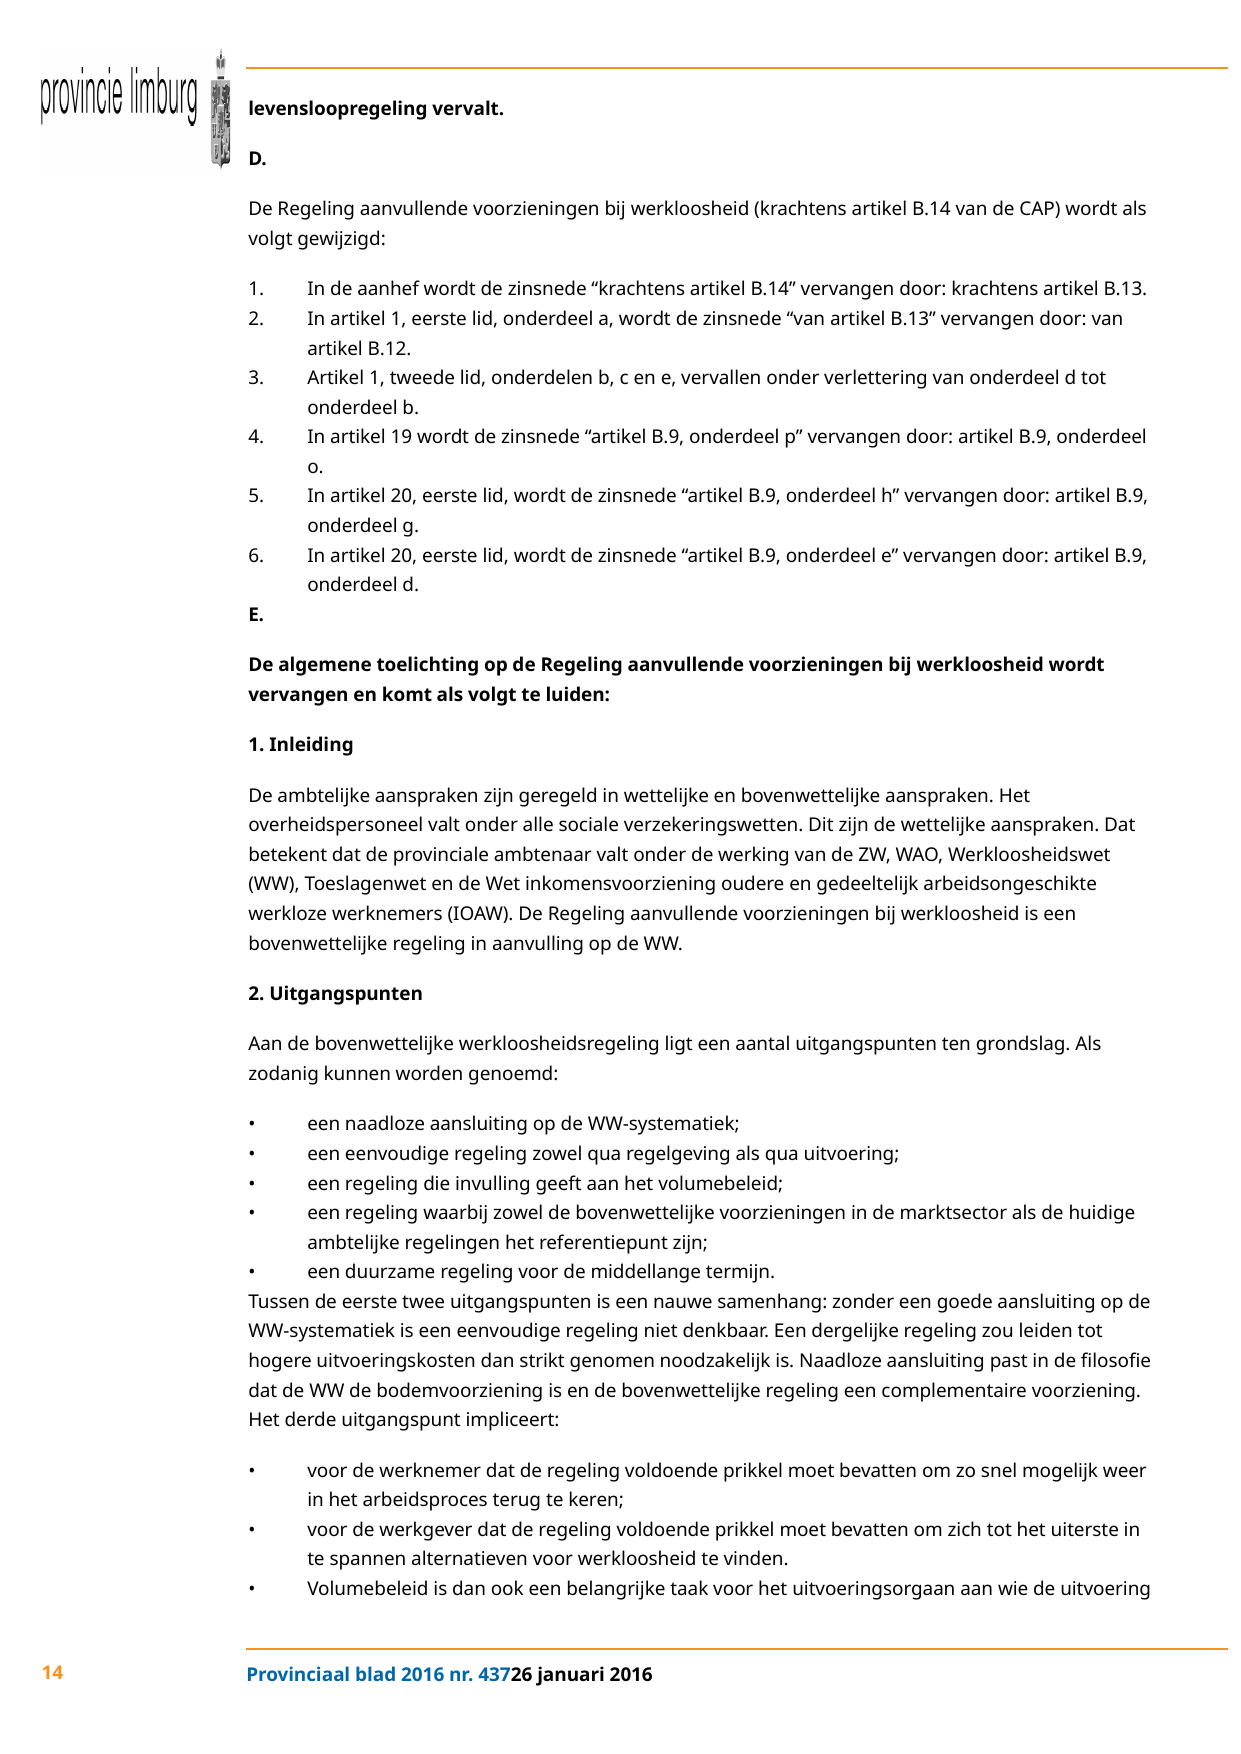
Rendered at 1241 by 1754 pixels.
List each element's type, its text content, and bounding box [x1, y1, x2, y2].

text 2. Uitgangspunten [248, 980, 1152, 1006]
picture [41, 47, 231, 172]
text Tussen de eerste twee uitgangspunten is een nauwe samenhang: zonder een goede aansluiting op de WW-systematiek is een eenvoudige regeling niet denkbaar. Een dergelijke regeling zou leiden tot hogere uitvoeringskosten dan strikt genomen noodzakelijk is. Naadloze aansluiting past in de filosofie dat de WW de bodemvoorziening is en de bovenwettelijke regeling een complementaire voorziening. Het derde uitgangspunt impliceert: [248, 1288, 1152, 1432]
list In artikel 19 wordt de zinsnede “artikel B.9, onderdeel p” vervangen door: artikel B.9, onderdeel o. [248, 423, 1152, 479]
list voor de werknemer dat de regeling voldoende prikkel moet bevatten om zo snel mogelijk weer in het arbeidsproces terug te keren; [248, 1457, 1152, 1512]
list In artikel 1, eerste lid, onderdeel a, wordt de zinsnede “van artikel B.13” vervangen door: van artikel B.12. [248, 305, 1152, 361]
list een regeling die invulling geeft aan het volumebeleid; [248, 1170, 1152, 1196]
text Aan de bovenwettelijke werkloosheidsregeling ligt een aantal uitgangspunten ten grondslag. Als zodanig kunnen worden genoemd: [248, 1031, 1152, 1086]
list een duurzame regeling voor de middellange termijn. [248, 1258, 1152, 1284]
text De Regeling aanvullende voorzieningen bij werkloosheid (krachtens artikel B.14 van de CAP) wordt als volgt gewijzigd: [248, 196, 1152, 251]
text D. [248, 145, 1152, 171]
list In artikel 20, eerste lid, wordt de zinsnede “artikel B.9, onderdeel e” vervangen door: artikel B.9, onderdeel d. [248, 542, 1152, 597]
list In artikel 20, eerste lid, wordt de zinsnede “artikel B.9, onderdeel h” vervangen door: artikel B.9, onderdeel g. [248, 483, 1152, 538]
list In de aanhef wordt de zinsnede “krachtens artikel B.14” vervangen door: krachtens artikel B.13. [248, 276, 1152, 301]
text E. [248, 601, 1152, 627]
text 1. Inleiding [248, 731, 1152, 757]
list Artikel 1, tweede lid, onderdelen b, c en e, vervallen onder verlettering van onderdeel d tot onderdeel b. [248, 364, 1152, 420]
list voor de werkgever dat de regeling voldoende prikkel moet bevatten om zich tot het uiterste in te spannen alternatieven voor werkloosheid te vinden. [248, 1516, 1152, 1571]
list een naadloze aansluiting op de WW-systematiek; [248, 1111, 1152, 1136]
list Volumebeleid is dan ook een belangrijke taak voor het uitvoeringsorgaan aan wie de uitvoering [248, 1575, 1152, 1601]
text De ambtelijke aanspraken zijn geregeld in wettelijke en bovenwettelijke aanspraken. Het overheidspersoneel valt onder alle sociale verzekeringswetten. Dit zijn de wettelijke aanspraken. Dat betekent dat de provinciale ambtenaar valt onder de werking van de ZW, WAO, Werkloosheidswet (WW), Toeslagenwet en de Wet inkomensvoorziening oudere en gedeeltelijk arbeidsongeschikte werkloze werknemers (IOAW). De Regeling aanvullende voorzieningen bij werkloosheid is een bovenwettelijke regeling in aanvulling op de WW. [248, 782, 1152, 956]
list een eenvoudige regeling zowel qua regelgeving als qua uitvoering; [248, 1140, 1152, 1166]
text De algemene toelichting op de Regeling aanvullende voorzieningen bij werkloosheid wordt vervangen en komt als volgt te luiden: [248, 651, 1152, 707]
list een regeling waarbij zowel de bovenwettelijke voorzieningen in de marktsector als de huidige ambtelijke regelingen het referentiepunt zijn; [248, 1199, 1152, 1255]
text levensloopregeling vervalt. [248, 95, 1152, 121]
